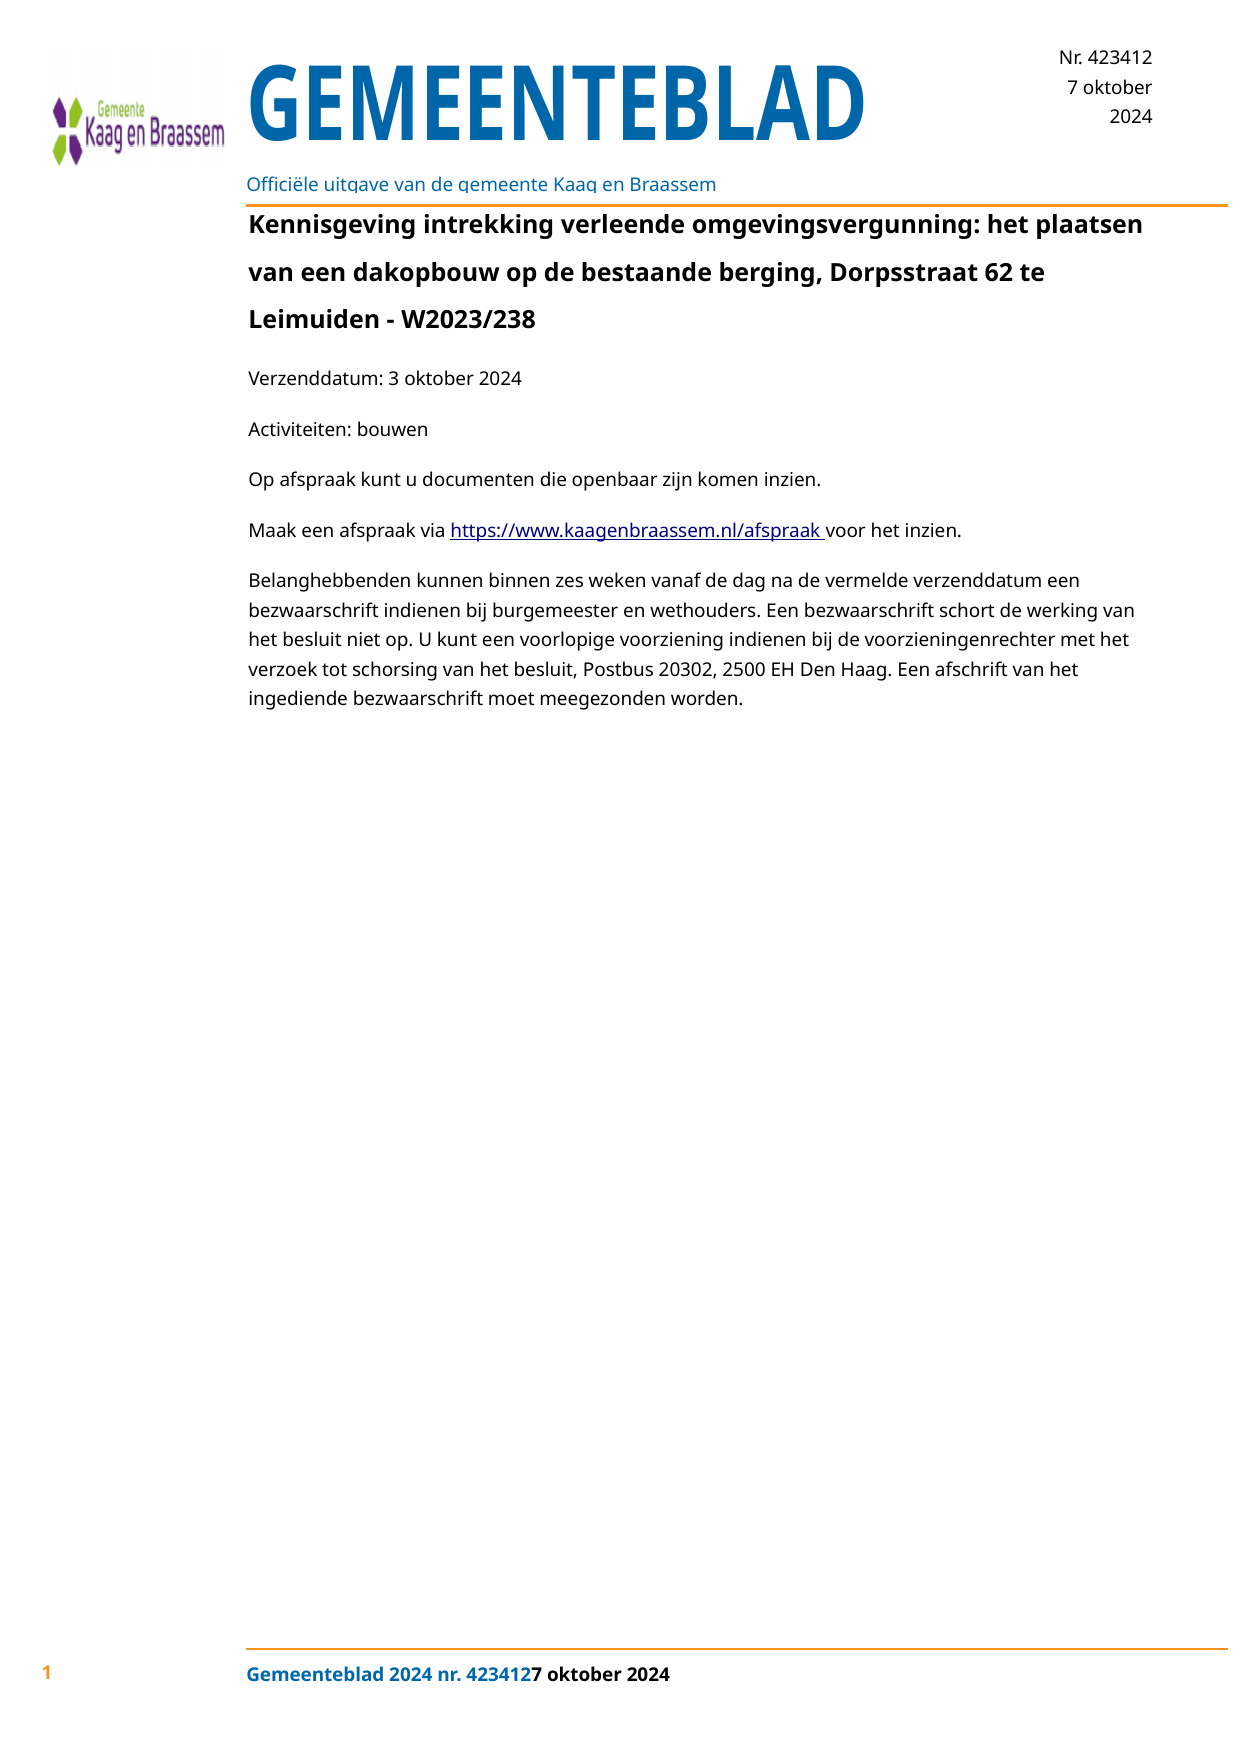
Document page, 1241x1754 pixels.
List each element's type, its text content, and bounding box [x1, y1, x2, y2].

text Maak een afspraak via https://www.kaagenbraassem.nl/afspraak voor het inzien. [248, 517, 1152, 542]
picture [41, 47, 231, 172]
text Activiteiten: bouwen [248, 416, 1152, 442]
text Belanghebbenden kunnen binnen zes weken vanaf de dag na de vermelde verzenddatum een bezwaarschrift indienen bij burgemeester en wethouders. Een bezwaarschrift schort de werking van het besluit niet op. U kunt een voorlopige voorziening indienen bij de voorzieningenrechter met het verzoek tot schorsing van het besluit, Postbus 20302, 2500 EH Den Haag. Een afschrift van het ingediende bezwaarschrift moet meegezonden worden. [248, 567, 1152, 711]
text Verzenddatum: 3 oktober 2024 [248, 366, 1152, 391]
text Kennisgeving intrekking verleende omgevingsvergunning: het plaatsen van een dakopbouw op de bestaande berging, Dorpsstraat 62 te Leimuiden - W2023/238 [248, 207, 1152, 336]
text Op afspraak kunt u documenten die openbaar zijn komen inzien. [248, 466, 1152, 492]
